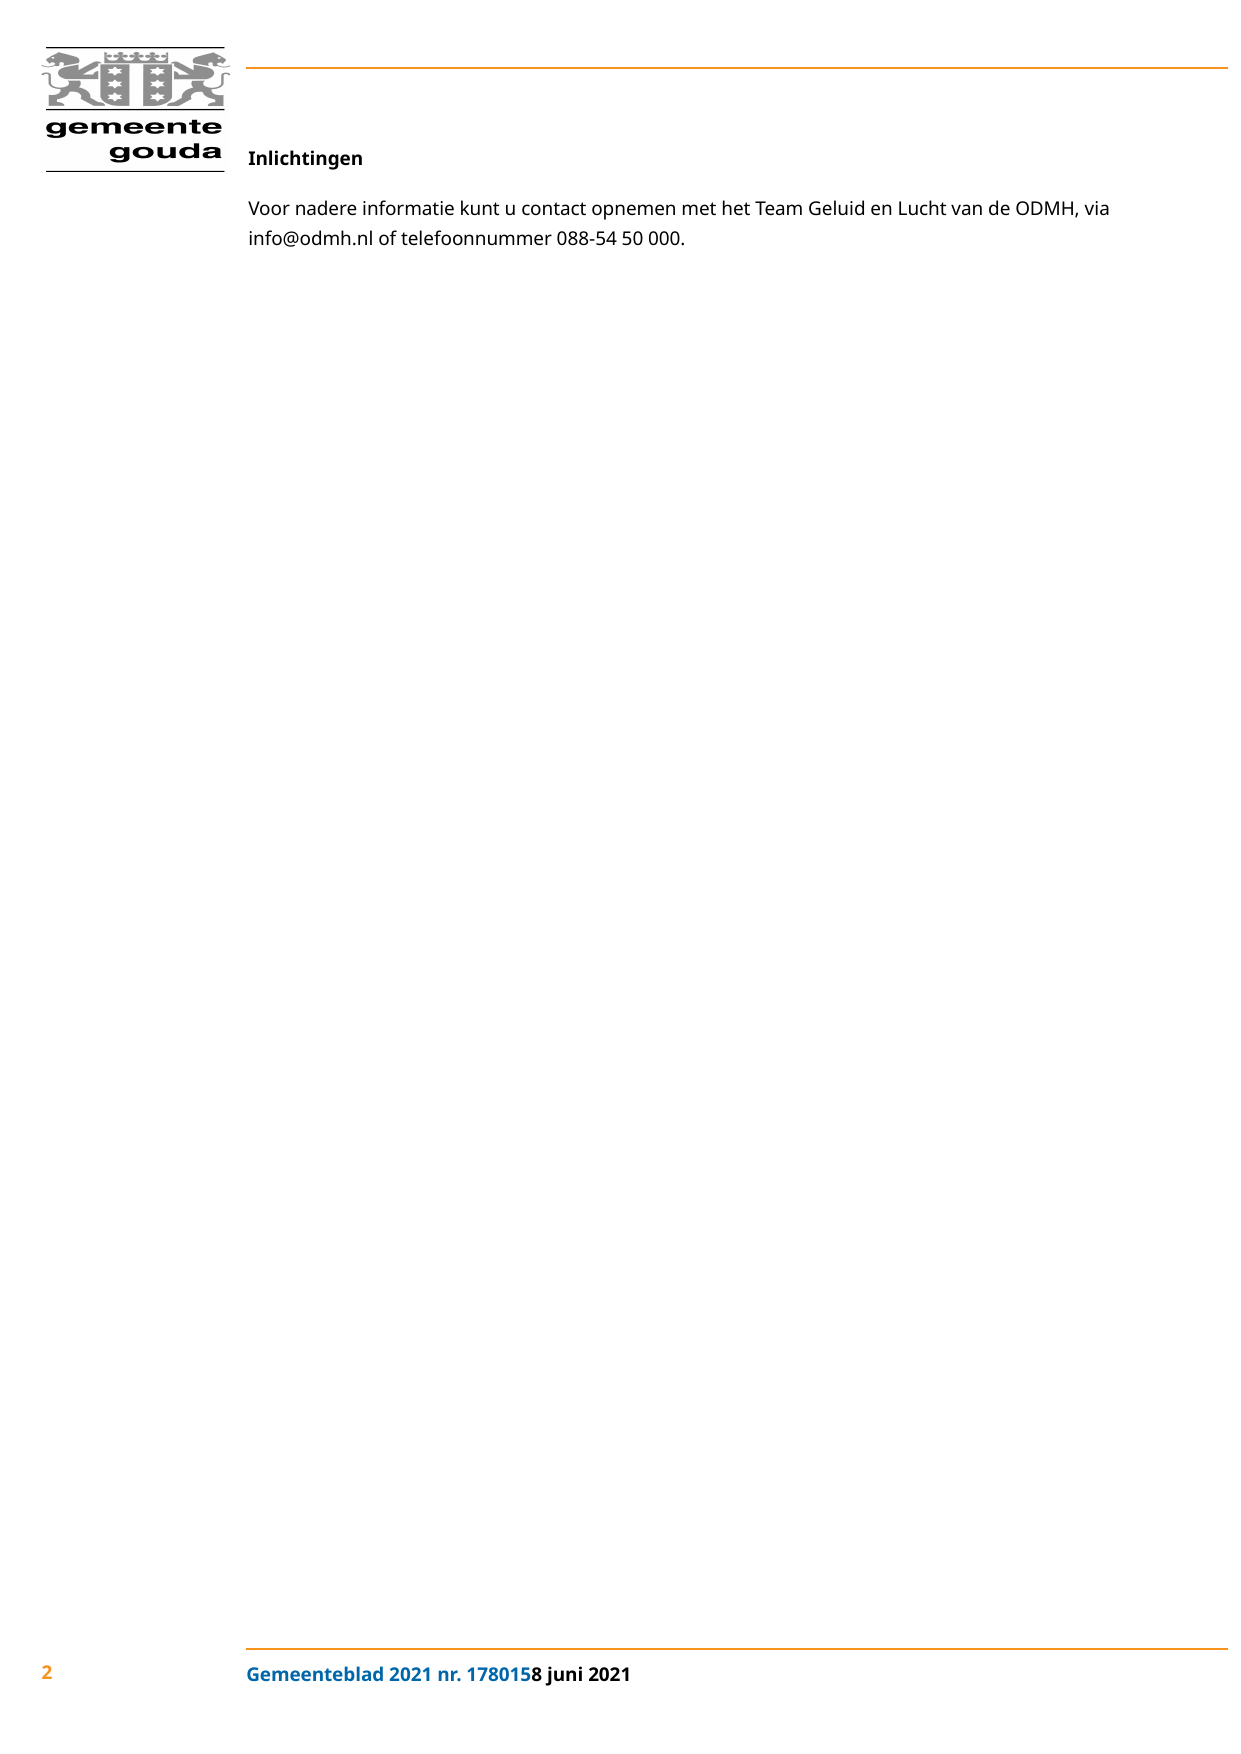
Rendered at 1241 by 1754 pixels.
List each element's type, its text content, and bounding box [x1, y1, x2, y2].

text Voor nadere informatie kunt u contact opnemen met het Team Geluid en Lucht van de ODMH, via info@odmh.nl of telefoonnummer 088-54 50 000. [248, 196, 1152, 251]
picture [41, 47, 231, 172]
text Inlichtingen [248, 145, 1152, 171]
